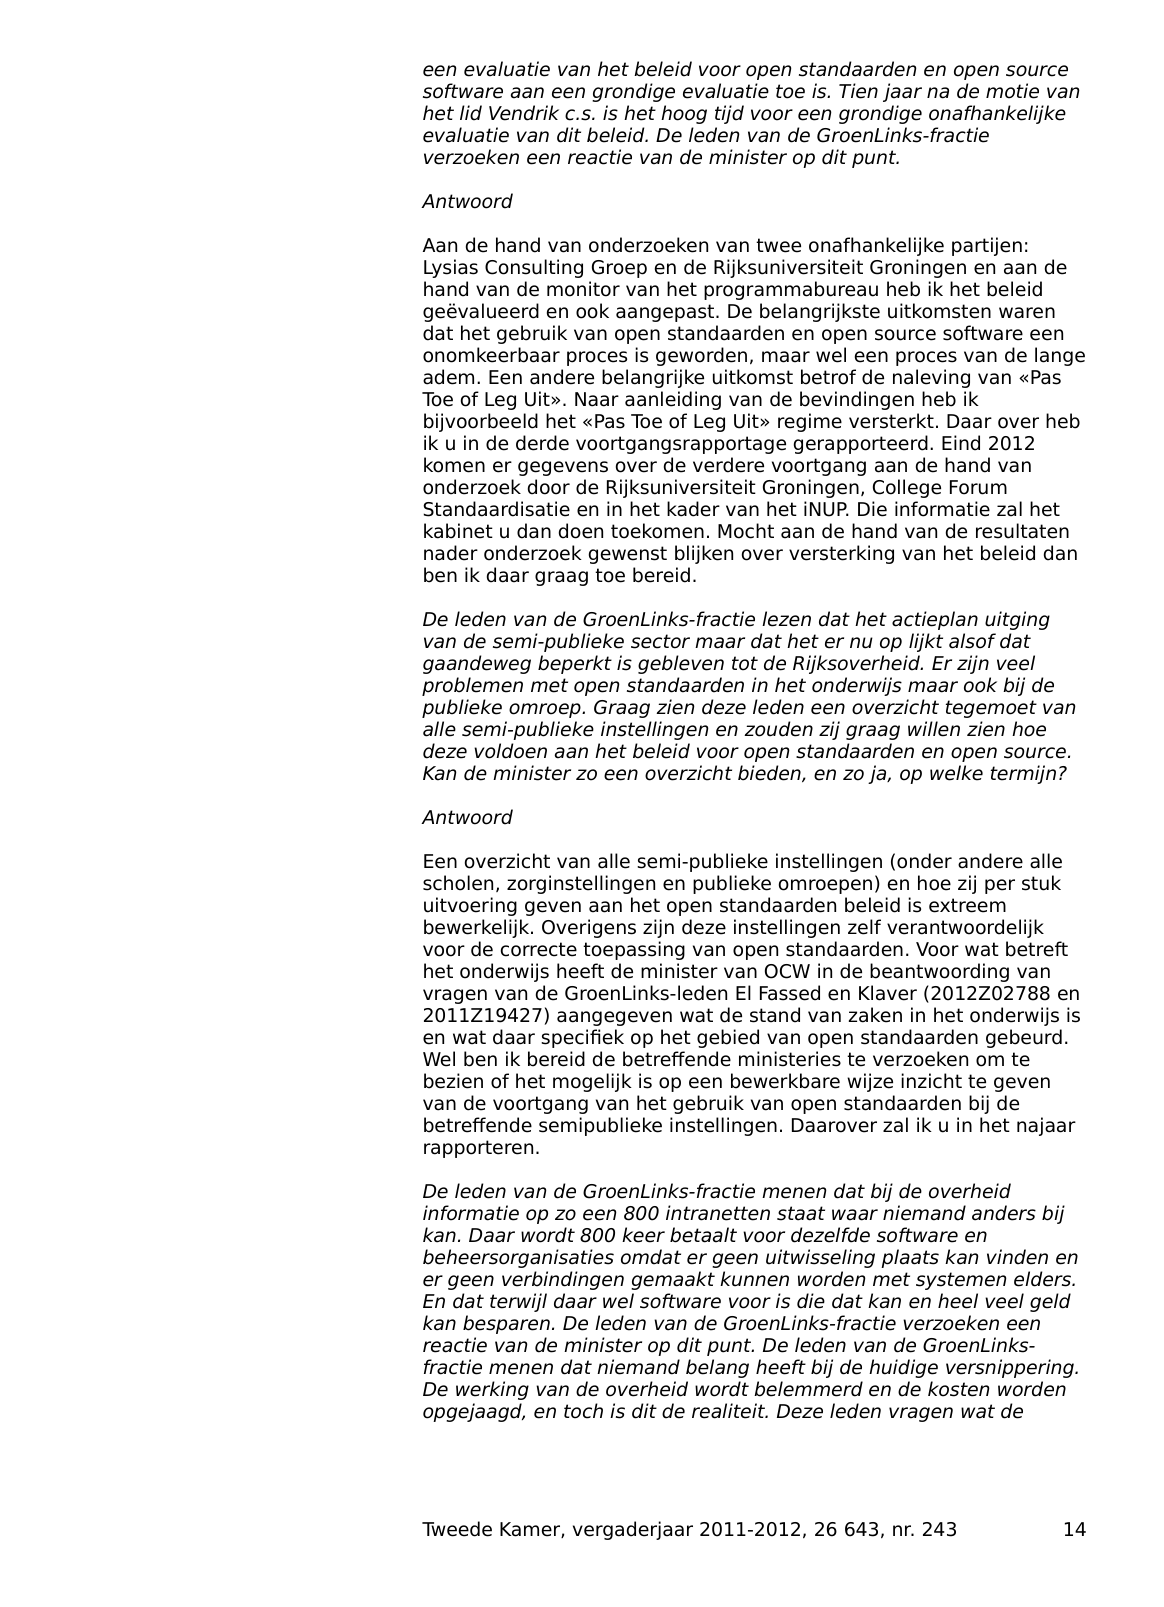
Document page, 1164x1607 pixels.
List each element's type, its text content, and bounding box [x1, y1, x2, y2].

text een evaluatie van het beleid voor open standaarden en open source software aan een grondige evaluatie toe is. Tien jaar na de motie van het lid Vendrik c.s. is het hoog tijd voor een grondige onafhankelijke evaluatie van dit beleid. De leden van de GroenLinks-fractie verzoeken een reactie van de minister op dit punt. [422, 59, 1087, 169]
subtitle Antwoord [422, 807, 1087, 829]
subtitle Antwoord [422, 191, 1087, 213]
text De leden van de GroenLinks-fractie lezen dat het actieplan uitging van de semi-publieke sector maar dat het er nu op lijkt alsof dat gaandeweg beperkt is gebleven tot de Rijksoverheid. Er zijn veel problemen met open standaarden in het onderwijs maar ook bij de publieke omroep. Graag zien deze leden een overzicht tegemoet van alle semi-publieke instellingen en zouden zij graag willen zien hoe deze voldoen aan het beleid voor open standaarden en open source. Kan de minister zo een overzicht bieden, en zo ja, op welke termijn? [422, 609, 1087, 785]
text Aan de hand van onderzoeken van twee onafhankelijke partijen: Lysias Consulting Groep en de Rijksuniversiteit Groningen en aan de hand van de monitor van het programmabureau heb ik het beleid geëvalueerd en ook aangepast. De belangrijkste uitkomsten waren dat het gebruik van open standaarden en open source software een onomkeerbaar proces is geworden, maar wel een proces van de lange adem. Een andere belangrijke uitkomst betrof de naleving van «Pas Toe of Leg Uit». Naar aanleiding van de bevindingen heb ik bijvoorbeeld het «Pas Toe of Leg Uit» regime versterkt. Daar over heb ik u in de derde voortgangsrapportage gerapporteerd. Eind 2012 komen er gegevens over de verdere voortgang aan de hand van onderzoek door de Rijksuniversiteit Groningen, College Forum Standaardisatie en in het kader van het iNUP. Die informatie zal het kabinet u dan doen toekomen. Mocht aan de hand van de resultaten nader onderzoek gewenst blijken over versterking van het beleid dan ben ik daar graag toe bereid. [422, 235, 1087, 587]
text De leden van de GroenLinks-fractie menen dat bij de overheid informatie op zo een 800 intranetten staat waar niemand anders bij kan. Daar wordt 800 keer betaalt voor dezelfde software en beheersorganisaties omdat er geen uitwisseling plaats kan vinden en er geen verbindingen gemaakt kunnen worden met systemen elders. En dat terwijl daar wel software voor is die dat kan en heel veel geld kan besparen. De leden van de GroenLinks-fractie verzoeken een reactie van de minister op dit punt. De leden van de GroenLinks-fractie menen dat niemand belang heeft bij de huidige versnippering. De werking van de overheid wordt belemmerd en de kosten worden opgejaagd, en toch is dit de realiteit. Deze leden vragen wat de [422, 1181, 1087, 1423]
text Een overzicht van alle semi-publieke instellingen (onder andere alle scholen, zorginstellingen en publieke omroepen) en hoe zij per stuk uitvoering geven aan het open standaarden beleid is extreem bewerkelijk. Overigens zijn deze instellingen zelf verantwoordelijk voor de correcte toepassing van open standaarden. Voor wat betreft het onderwijs heeft de minister van OCW in de beantwoording van vragen van de GroenLinks-leden El Fassed en Klaver (2012Z02788 en 2011Z19427) aangegeven wat de stand van zaken in het onderwijs is en wat daar specifiek op het gebied van open standaarden gebeurd. Wel ben ik bereid de betreffende ministeries te verzoeken om te bezien of het mogelijk is op een bewerkbare wijze inzicht te geven van de voortgang van het gebruik van open standaarden bij de betreffende semipublieke instellingen. Daarover zal ik u in het najaar rapporteren. [422, 851, 1087, 1159]
